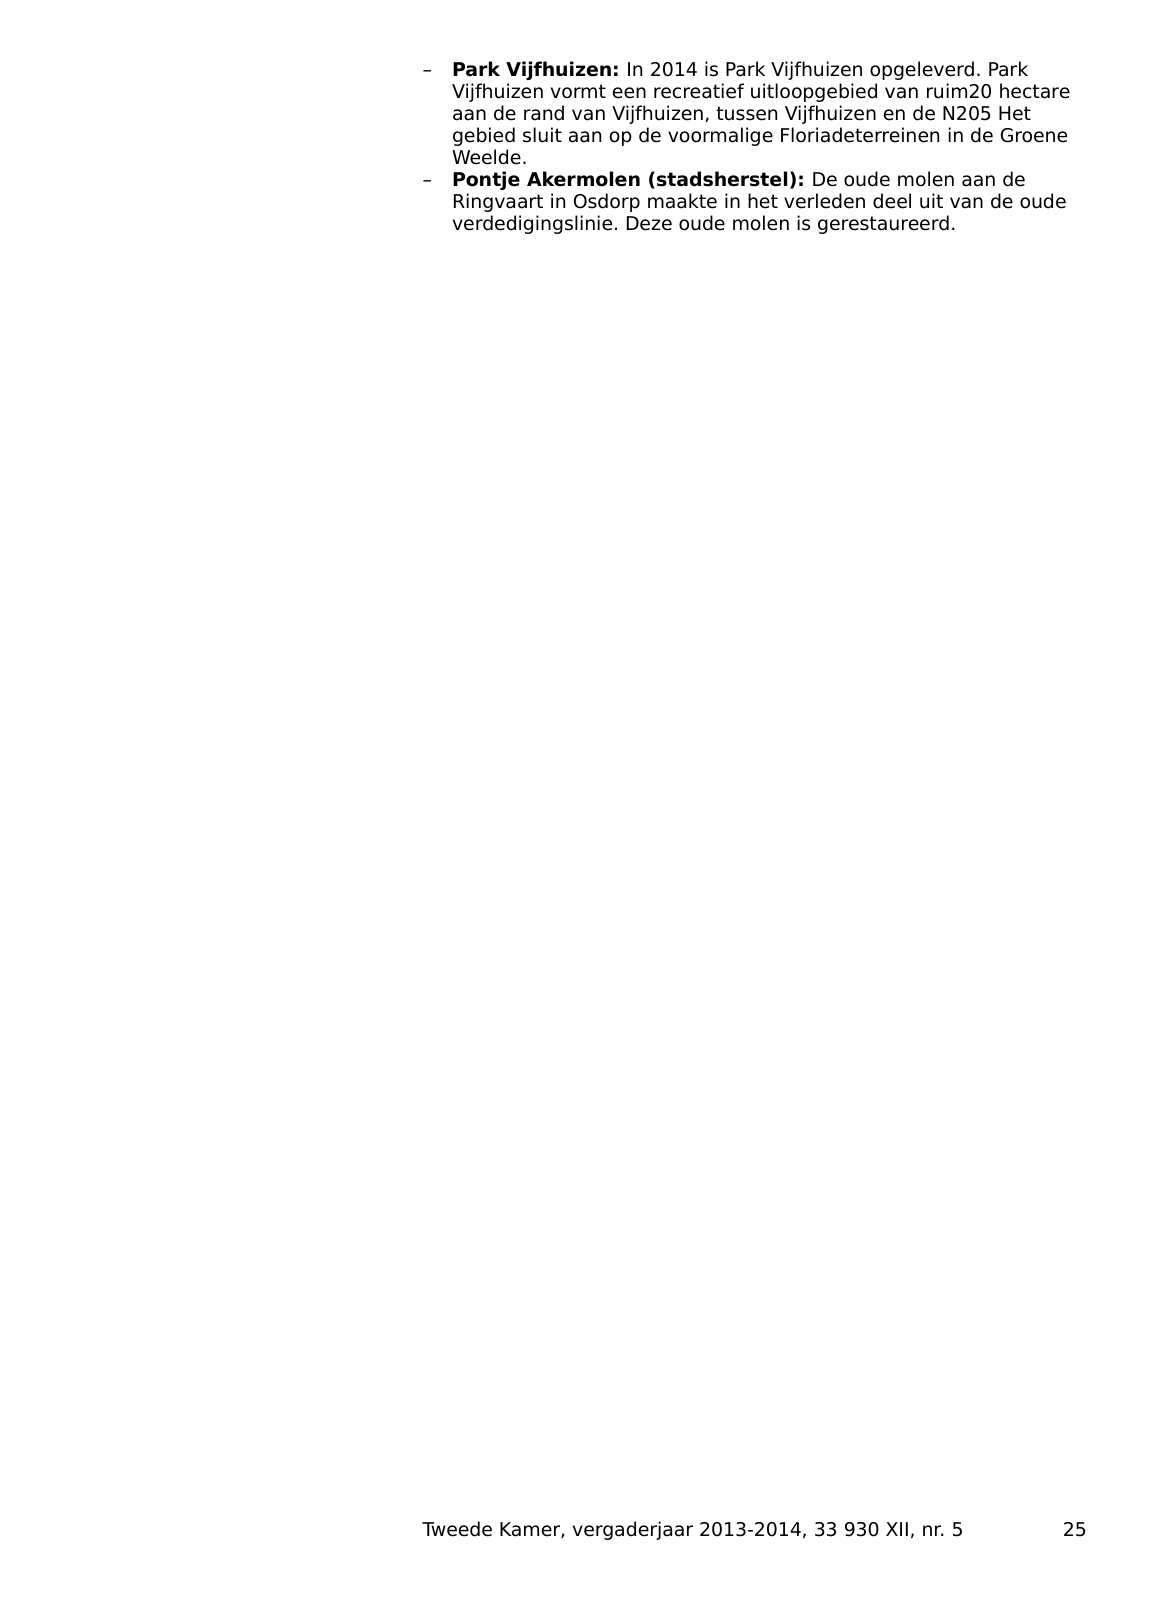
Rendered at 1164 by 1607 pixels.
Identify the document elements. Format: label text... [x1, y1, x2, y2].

text – Pontje Akermolen (stadsherstel): De oude molen aan de Ringvaart in Osdorp maakte in het verleden deel uit van de oude verdedigingslinie. Deze oude molen is gerestaureerd. [422, 169, 1087, 235]
text – Park Vijfhuizen: In 2014 is Park Vijfhuizen opgeleverd. Park Vijfhuizen vormt een recreatief uitloopgebied van ruim20 hectare aan de rand van Vijfhuizen, tussen Vijfhuizen en de N205 Het gebied sluit aan op de voormalige Floriadeterreinen in de Groene Weelde. [422, 59, 1087, 169]
